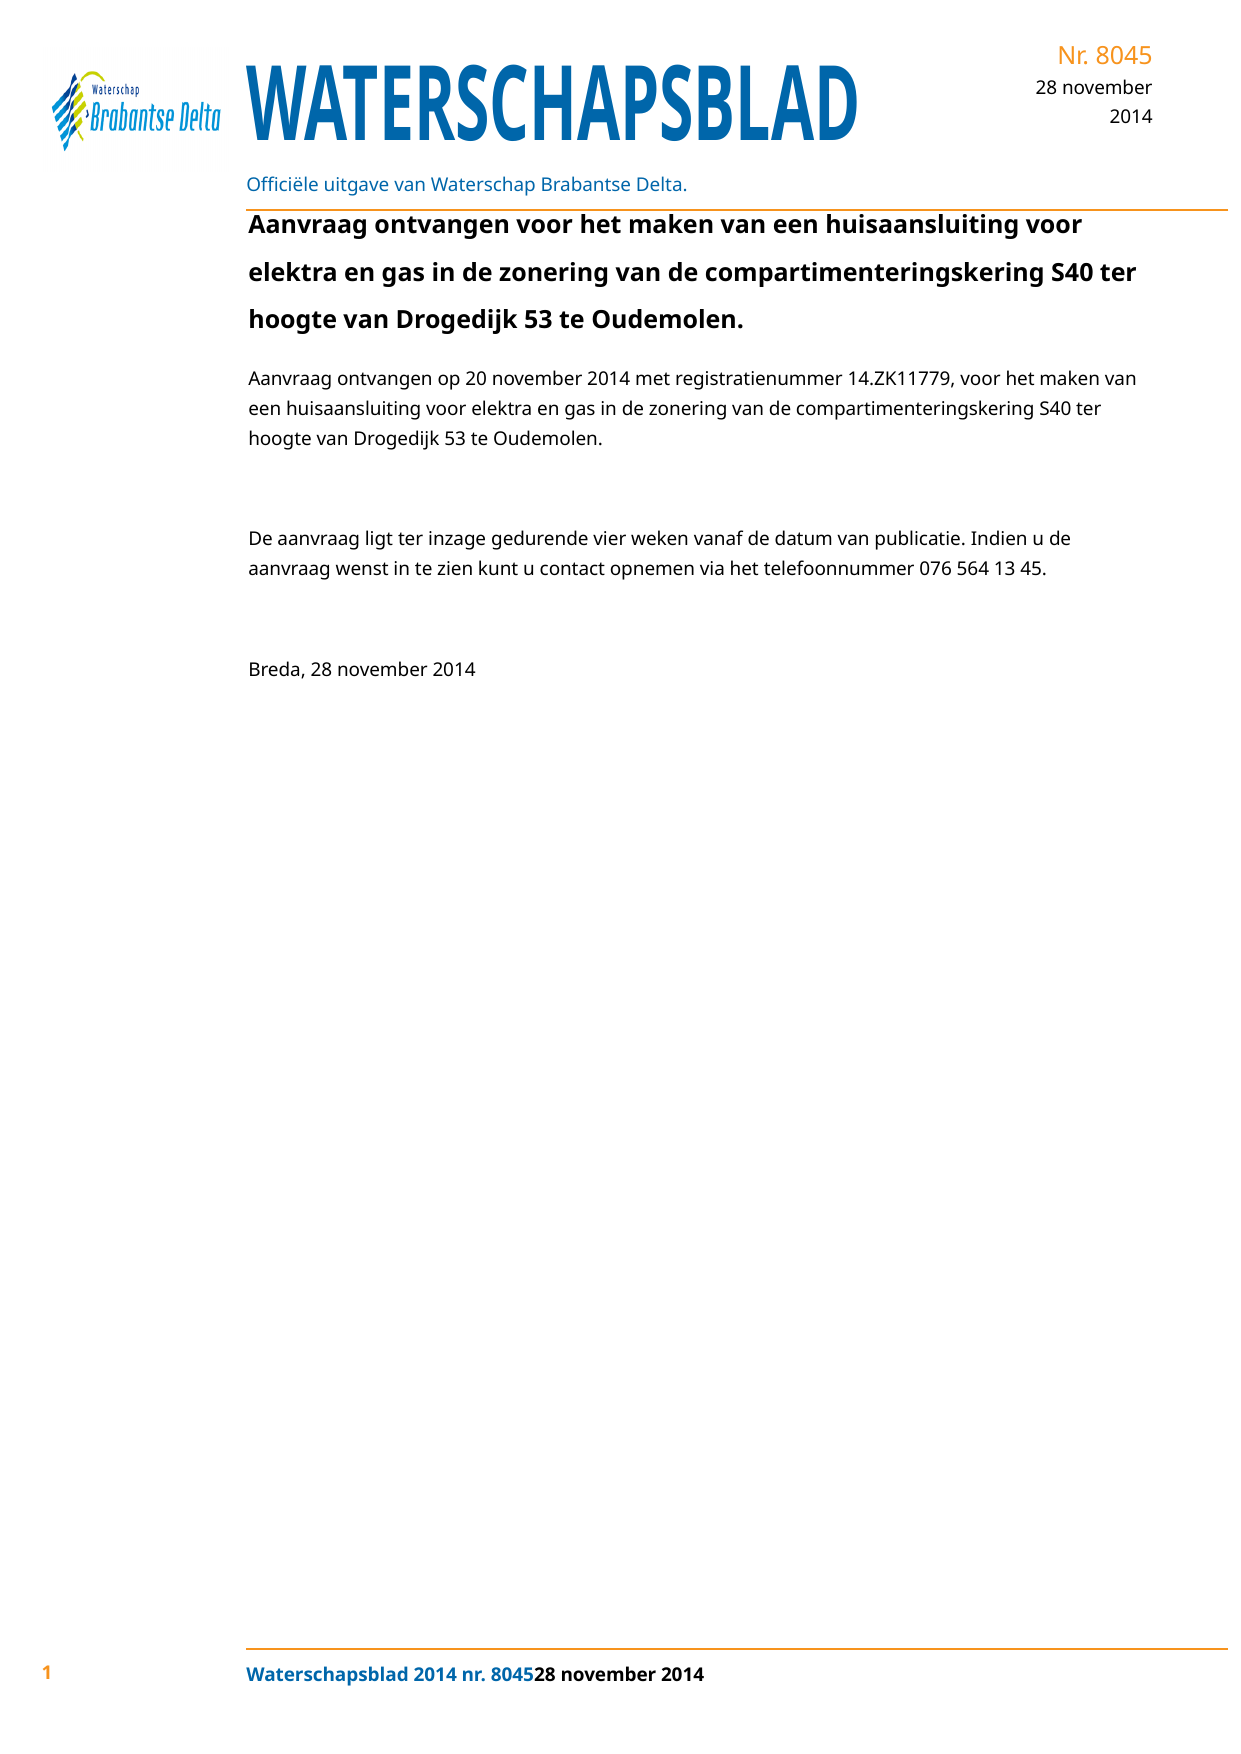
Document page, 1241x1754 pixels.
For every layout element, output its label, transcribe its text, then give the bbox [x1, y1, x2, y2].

text Breda, 28 november 2014 [248, 656, 1152, 682]
text Aanvraag ontvangen voor het maken van een huisaansluiting voor elektra en gas in de zonering van de compartimenteringskering S40 ter hoogte van Drogedijk 53 te Oudemolen. [248, 211, 1152, 336]
text De aanvraag ligt ter inzage gedurende vier weken vanaf de datum van publicatie. Indien u de aanvraag wenst in te zien kunt u contact opnemen via het telefoonnummer 076 564 13 45. [248, 526, 1152, 581]
picture [41, 47, 231, 172]
text Aanvraag ontvangen op 20 november 2014 met registratienummer 14.ZK11779, voor het maken van een huisaansluiting voor elektra en gas in de zonering van de compartimenteringskering S40 ter hoogte van Drogedijk 53 te Oudemolen. [248, 366, 1152, 450]
